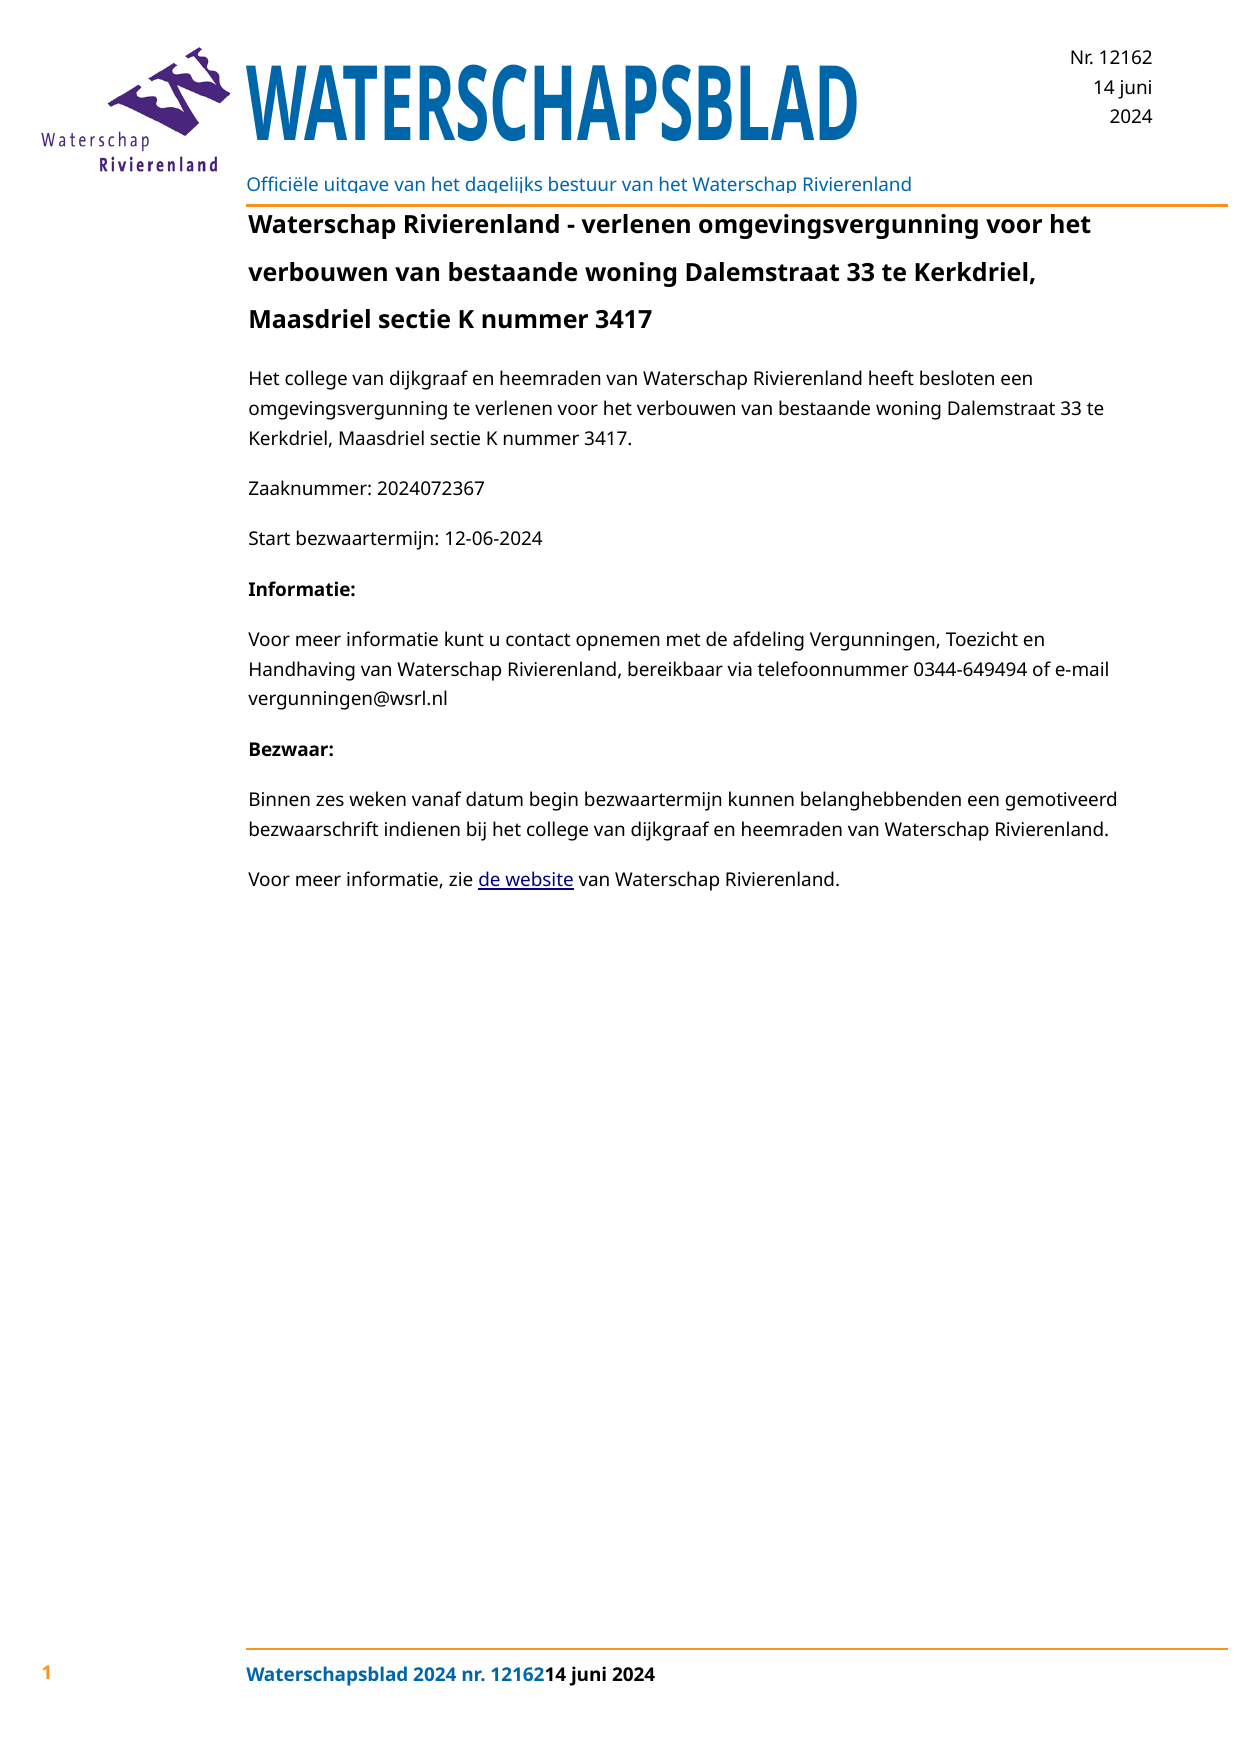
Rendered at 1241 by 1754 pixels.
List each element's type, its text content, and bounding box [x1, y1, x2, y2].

picture [41, 47, 231, 172]
text Het college van dijkgraaf en heemraden van Waterschap Rivierenland heeft besloten een omgevingsvergunning te verlenen voor het verbouwen van bestaande woning Dalemstraat 33 te Kerkdriel, Maasdriel sectie K nummer 3417. [248, 366, 1152, 450]
text Binnen zes weken vanaf datum begin bezwaartermijn kunnen belanghebbenden een gemotiveerd bezwaarschrift indienen bij het college van dijkgraaf en heemraden van Waterschap Rivierenland. [248, 786, 1152, 842]
text Voor meer informatie kunt u contact opnemen met de afdeling Vergunningen, Toezicht en Handhaving van Waterschap Rivierenland, bereikbaar via telefoonnummer 0344-649494 of e-mail vergunningen@wsrl.nl [248, 626, 1152, 711]
text Waterschap Rivierenland - verlenen omgevingsvergunning voor het verbouwen van bestaande woning Dalemstraat 33 te Kerkdriel, Maasdriel sectie K nummer 3417 [248, 207, 1152, 336]
text Start bezwaartermijn: 12-06-2024 [248, 526, 1152, 551]
text Zaaknummer: 2024072367 [248, 475, 1152, 501]
text Bezwaar: [248, 736, 1152, 762]
text Informatie: [248, 576, 1152, 602]
text Voor meer informatie, zie de website van Waterschap Rivierenland. [248, 866, 1152, 892]
